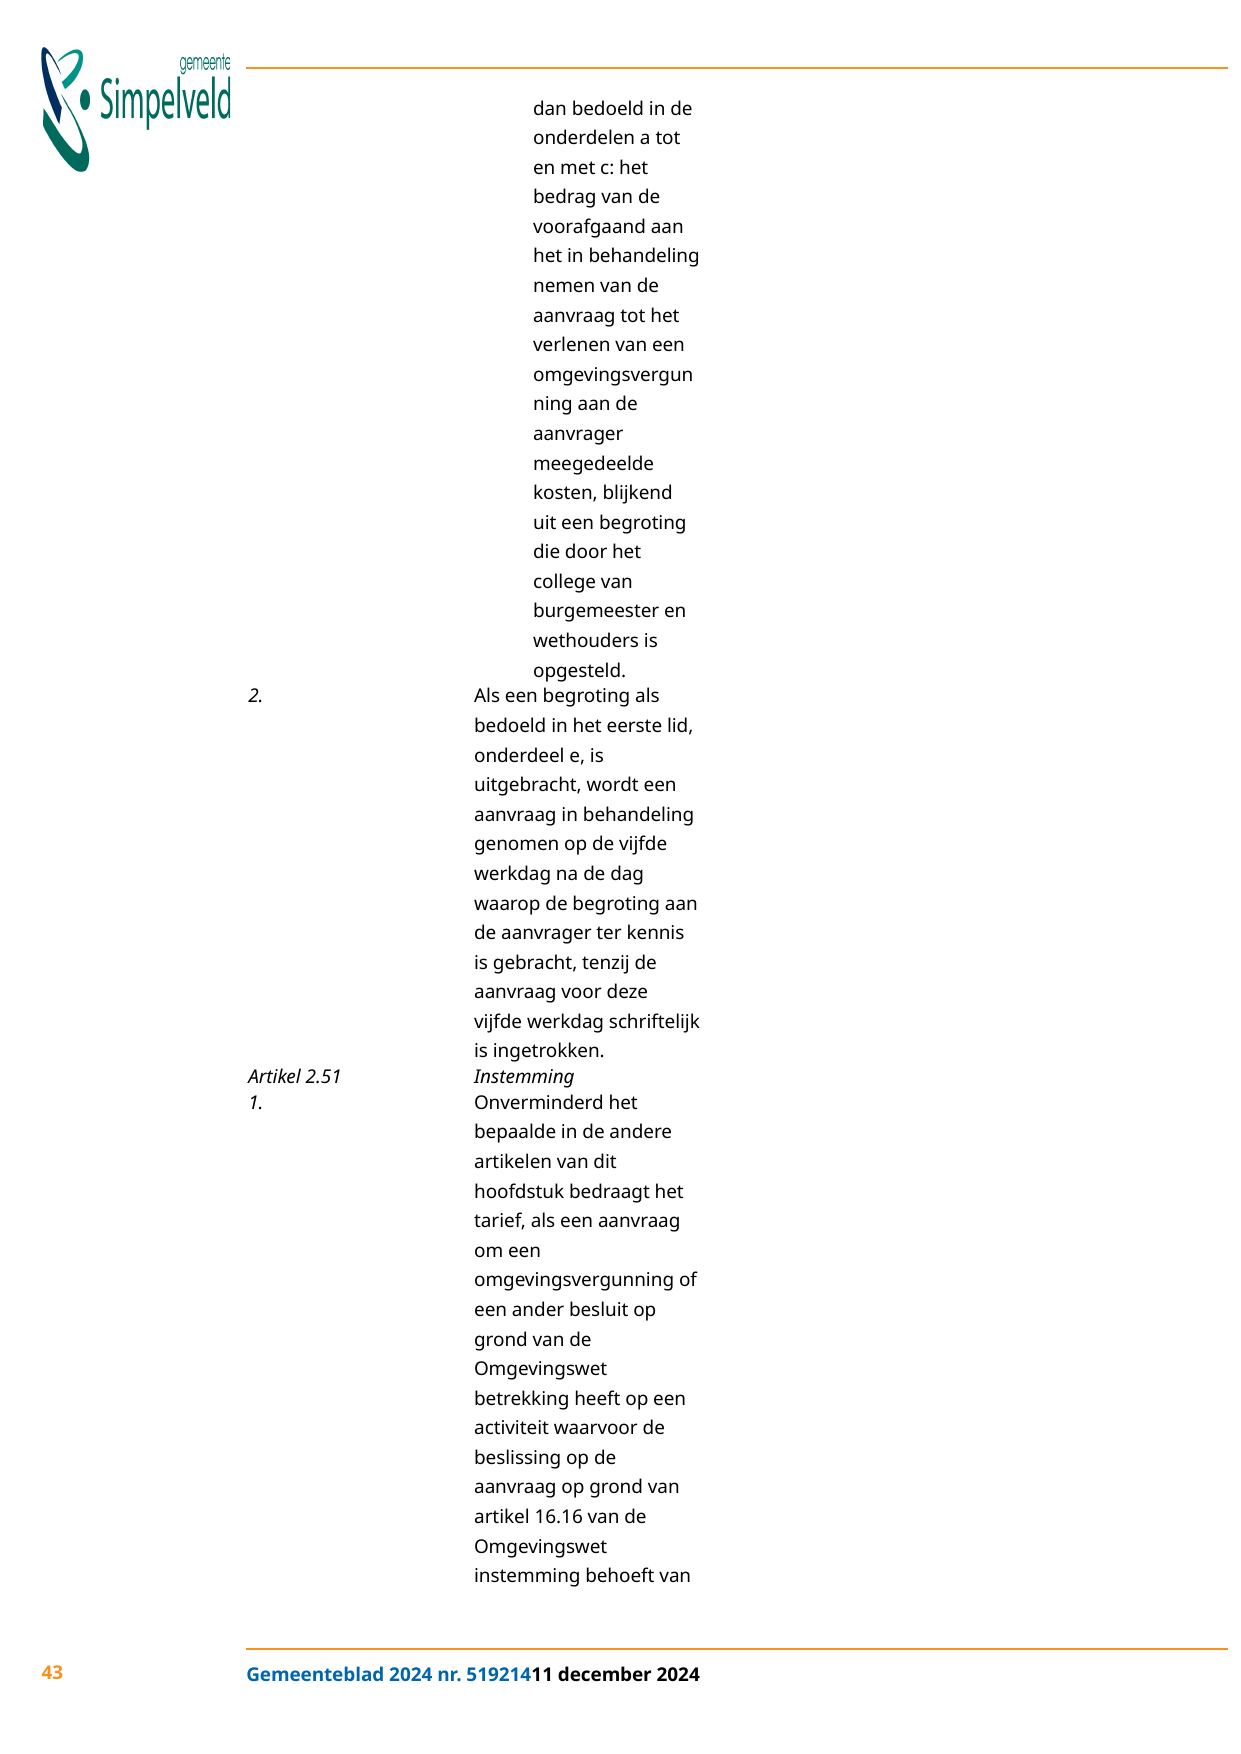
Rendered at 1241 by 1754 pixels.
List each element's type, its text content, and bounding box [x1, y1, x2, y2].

table_cell [248, 95, 474, 683]
table_cell [700, 1063, 926, 1089]
table_cell Als een begroting als bedoeld in het eerste lid, onderdeel e, is uitgebracht, wordt een aanvraag in behandeling genomen op de vijfde werkdag na de dag waarop de begroting aan de aanvrager ter kennis is gebracht, tenzij de aanvraag voor deze vijfde werkdag schriftelijk is ingetrokken. [474, 683, 700, 1063]
table_cell Onverminderd het bepaalde in de andere artikelen van dit hoofdstuk bedraagt het tarief, als een aanvraag om een omgevingsvergunning of een ander besluit op grond van de Omgevingswet betrekking heeft op een activiteit waarvoor de beslissing op de aanvraag op grond van artikel 16.16 van de Omgevingswet instemming behoeft van [474, 1089, 700, 1588]
table_cell dan bedoeld in de onderdelen a tot en met c: het bedrag van de voorafgaand aan het in behandeling nemen van de aanvraag tot het verlenen van een omgevingsvergunning aan de aanvrager meegedeelde kosten, blijkend uit een begroting die door het college van burgemeester en wethouders is opgesteld. [474, 95, 700, 683]
table_cell [926, 1063, 1152, 1089]
table_cell [700, 683, 926, 1063]
table_cell [700, 95, 926, 683]
table_cell [926, 683, 1152, 1063]
table_cell 2. [248, 683, 474, 1063]
table_cell [700, 1089, 926, 1588]
table_cell [926, 1089, 1152, 1588]
table_cell Instemming [474, 1063, 700, 1089]
table_cell [926, 95, 1152, 683]
table_cell 1. [248, 1089, 474, 1588]
picture [41, 47, 231, 172]
table_cell Artikel 2.51 [248, 1063, 474, 1089]
